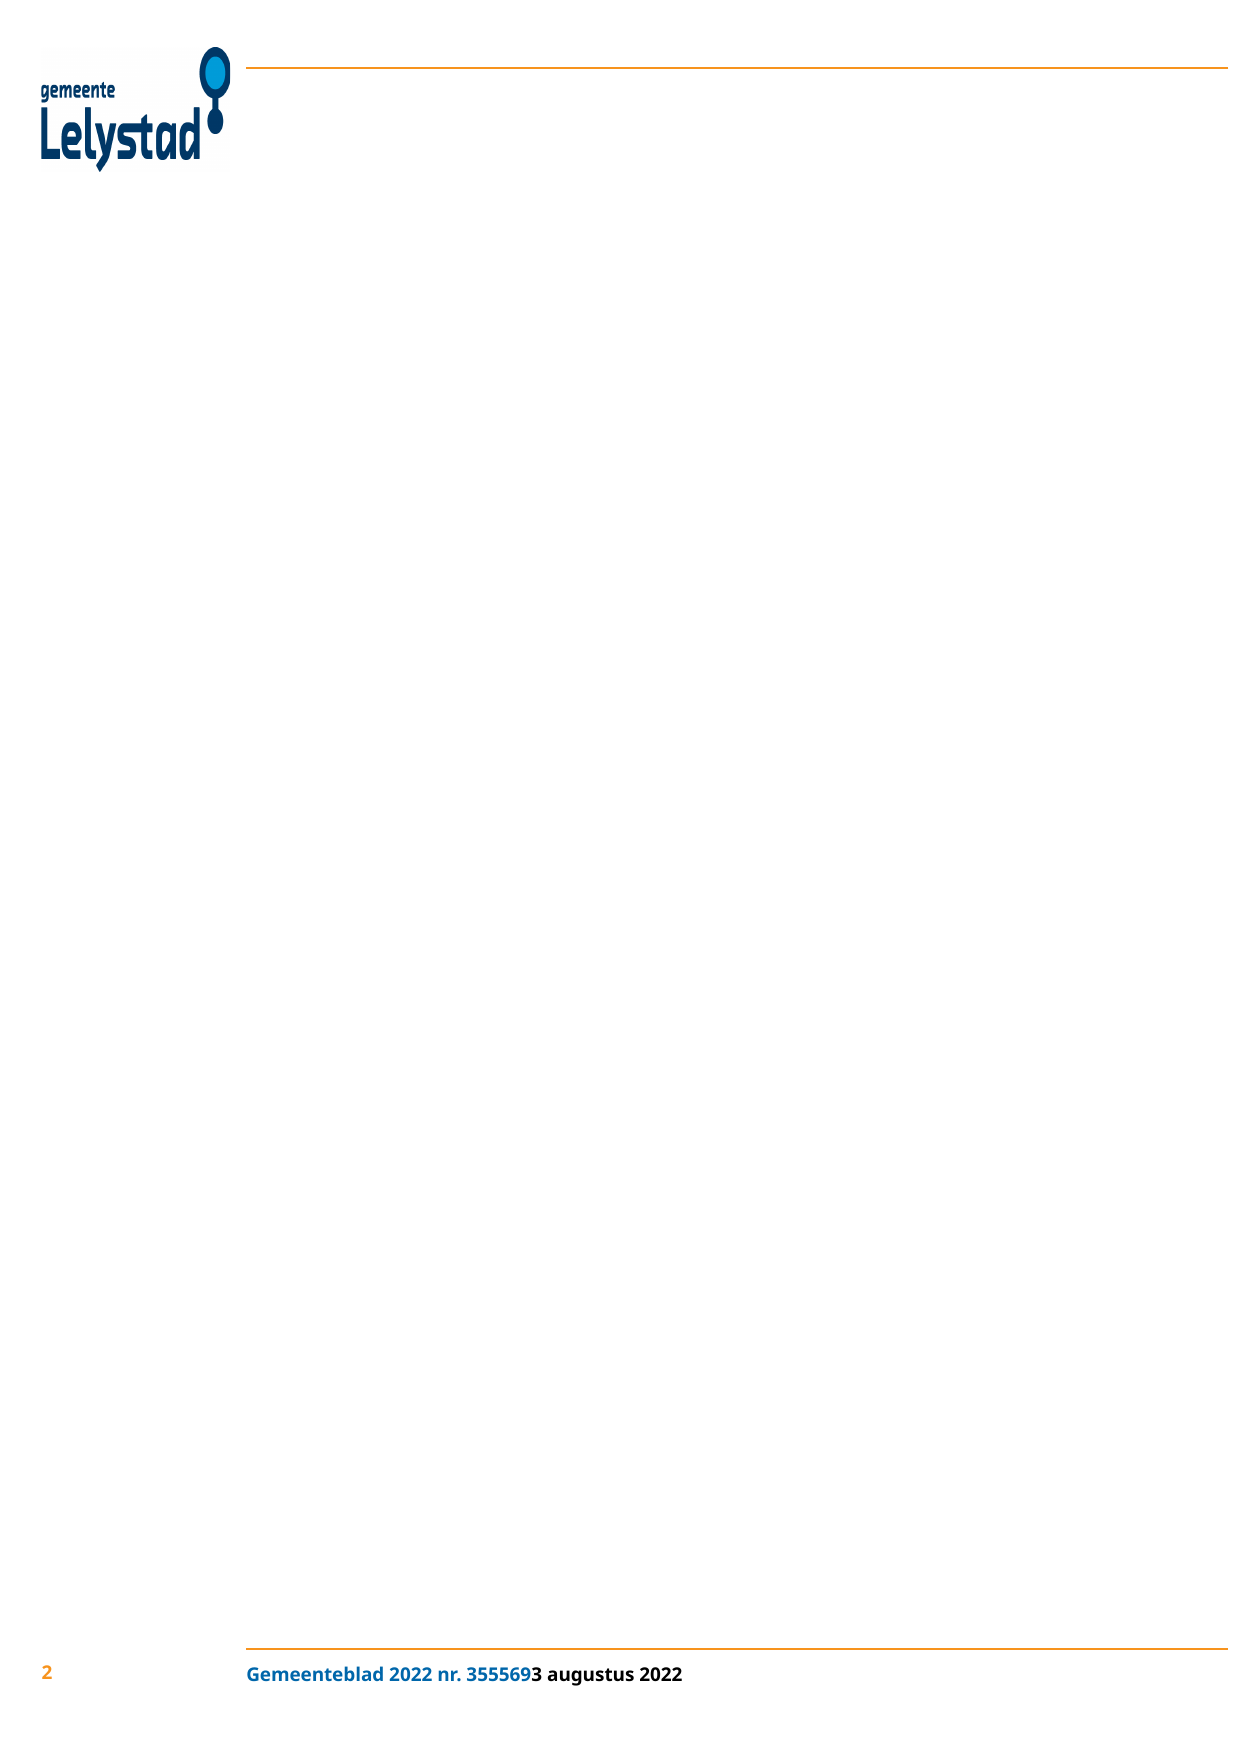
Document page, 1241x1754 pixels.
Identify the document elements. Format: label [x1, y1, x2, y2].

picture [41, 47, 231, 172]
